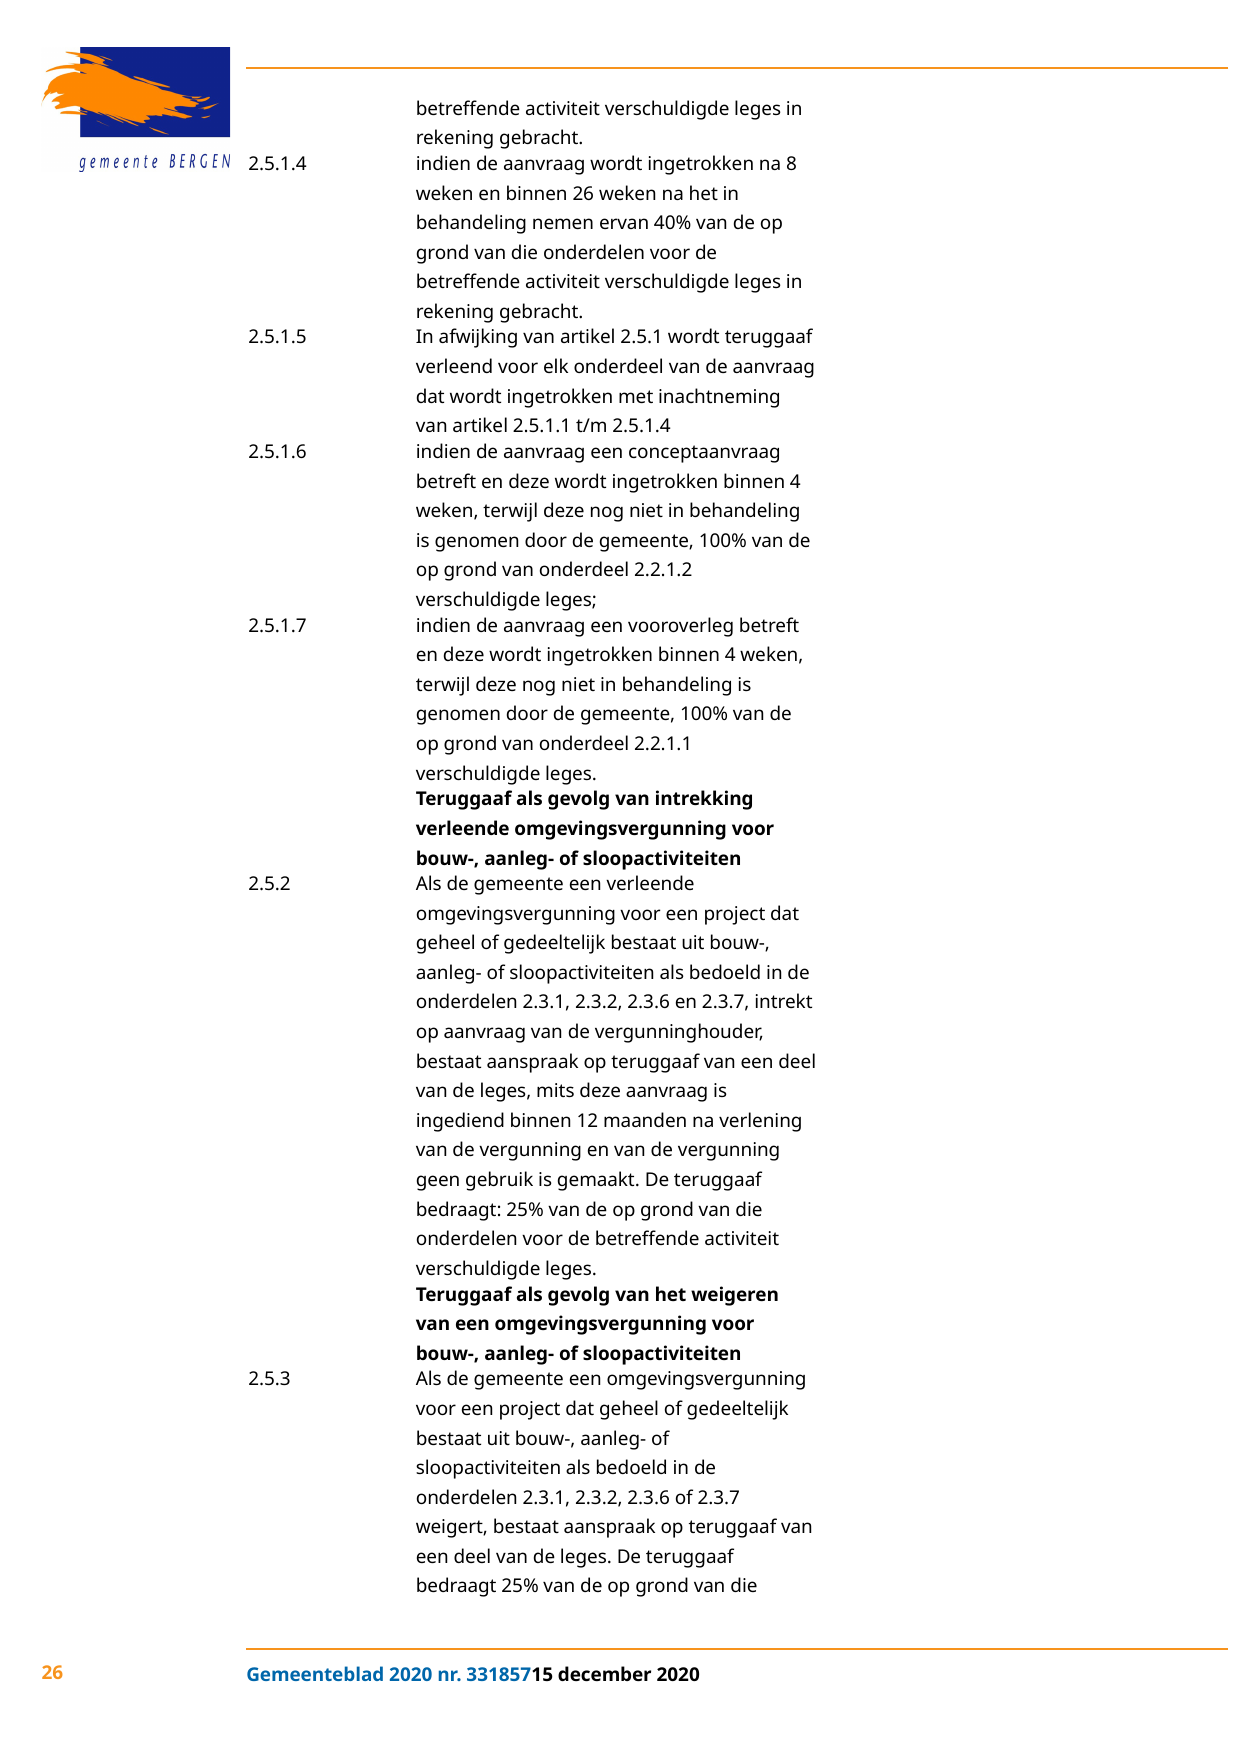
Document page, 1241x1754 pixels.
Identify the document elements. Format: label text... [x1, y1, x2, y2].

table_cell [816, 786, 984, 870]
table_cell [984, 870, 1152, 1281]
table_cell [984, 786, 1152, 870]
table_cell Als de gemeente een omgevingsvergunning voor een project dat geheel of gedeeltelijk bestaat uit bouw-, aanleg- of sloopactiviteiten als bedoeld in de onderdelen 2.3.1, 2.3.2, 2.3.6 of 2.3.7 weigert, bestaat aanspraak op teruggaaf van een deel van de leges. De teruggaaf bedraagt 25% van de op grond van die [416, 1366, 816, 1598]
table_cell Teruggaaf als gevolg van het weigeren van een omgevingsvergunning voor bouw-, aanleg- of sloopactiviteiten [416, 1281, 816, 1366]
table_cell [816, 324, 984, 438]
table_cell [984, 612, 1152, 786]
table_cell 2.5.1.4 [248, 150, 416, 324]
table_cell betreffende activiteit verschuldigde leges in rekening gebracht. [416, 95, 816, 150]
table_cell [248, 1281, 416, 1366]
table_cell [984, 150, 1152, 324]
table_cell [816, 438, 984, 612]
table_cell 2.5.3 [248, 1366, 416, 1598]
table_cell [248, 786, 416, 870]
table_cell [984, 1366, 1152, 1598]
table_cell [248, 95, 416, 150]
table_cell 2.5.2 [248, 870, 416, 1281]
table_cell [984, 438, 1152, 612]
table_cell [816, 612, 984, 786]
table_cell In afwijking van artikel 2.5.1 wordt teruggaaf verleend voor elk onderdeel van de aanvraag dat wordt ingetrokken met inachtneming van artikel 2.5.1.1 t/m 2.5.1.4 [416, 324, 816, 438]
picture [41, 47, 231, 172]
table_cell [984, 1281, 1152, 1366]
table_cell [816, 1281, 984, 1366]
table_cell indien de aanvraag een vooroverleg betreft en deze wordt ingetrokken binnen 4 weken, terwijl deze nog niet in behandeling is genomen door de gemeente, 100% van de op grond van onderdeel 2.2.1.1 verschuldigde leges. [416, 612, 816, 786]
table_cell [984, 324, 1152, 438]
table_cell [816, 870, 984, 1281]
table_cell 2.5.1.6 [248, 438, 416, 612]
table_cell 2.5.1.7 [248, 612, 416, 786]
table_cell indien de aanvraag wordt ingetrokken na 8 weken en binnen 26 weken na het in behandeling nemen ervan 40% van de op grond van die onderdelen voor de betreffende activiteit verschuldigde leges in rekening gebracht. [416, 150, 816, 324]
table_cell [816, 1366, 984, 1598]
table_cell 2.5.1.5 [248, 324, 416, 438]
table_cell Teruggaaf als gevolg van intrekking verleende omgevingsvergunning voor bouw-, aanleg- of sloopactiviteiten [416, 786, 816, 870]
table_cell Als de gemeente een verleende omgevingsvergunning voor een project dat geheel of gedeeltelijk bestaat uit bouw-, aanleg- of sloopactiviteiten als bedoeld in de onderdelen 2.3.1, 2.3.2, 2.3.6 en 2.3.7, intrekt op aanvraag van de vergunninghouder, bestaat aanspraak op teruggaaf van een deel van de leges, mits deze aanvraag is ingediend binnen 12 maanden na verlening van de vergunning en van de vergunning geen gebruik is gemaakt. De teruggaaf bedraagt: 25% van de op grond van die onderdelen voor de betreffende activiteit verschuldigde leges. [416, 870, 816, 1281]
table_cell [984, 95, 1152, 150]
table_cell [816, 95, 984, 150]
table_cell [816, 150, 984, 324]
table_cell indien de aanvraag een conceptaanvraag betreft en deze wordt ingetrokken binnen 4 weken, terwijl deze nog niet in behandeling is genomen door de gemeente, 100% van de op grond van onderdeel 2.2.1.2 verschuldigde leges; [416, 438, 816, 612]
